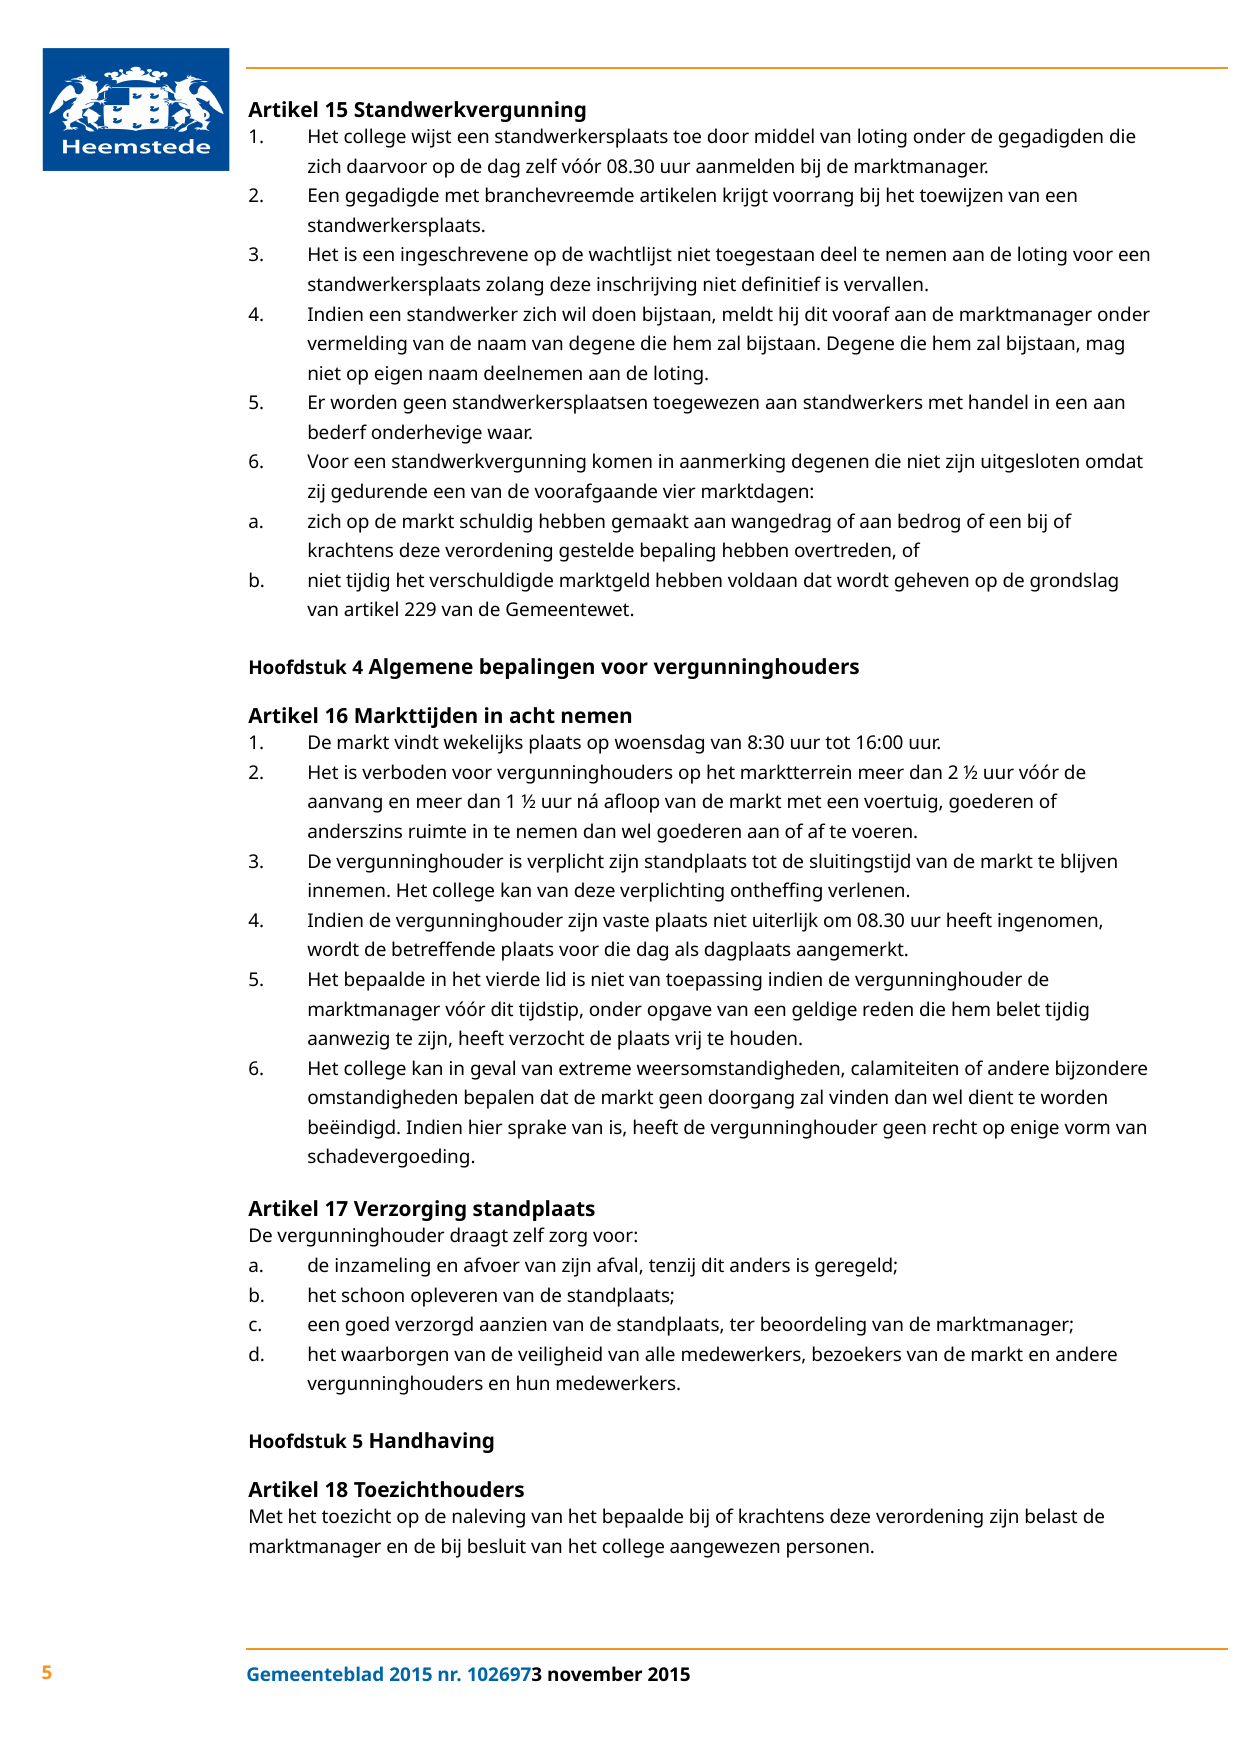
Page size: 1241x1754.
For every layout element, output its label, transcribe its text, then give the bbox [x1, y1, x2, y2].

picture [41, 47, 231, 172]
list Een gegadigde met branchevreemde artikelen krijgt voorrang bij het toewijzen van een standwerkersplaats. [248, 182, 1152, 238]
text Hoofdstuk 5 Handhaving [248, 1426, 1152, 1454]
list Het is verboden voor vergunninghouders op het marktterrein meer dan 2 ½ uur vóór de aanvang en meer dan 1 ½ uur ná afloop van de markt met een voertuig, goederen of anderszins ruimte in te nemen dan wel goederen aan of af te voeren. [248, 759, 1152, 844]
list Indien een standwerker zich wil doen bijstaan, meldt hij dit vooraf aan de marktmanager onder vermelding van de naam van degene die hem zal bijstaan. Degene die hem zal bijstaan, mag niet op eigen naam deelnemen aan de loting. [248, 301, 1152, 386]
list De vergunninghouder is verplicht zijn standplaats tot de sluitingstijd van de markt te blijven innemen. Het college kan van deze verplichting ontheffing verlenen. [248, 848, 1152, 903]
list Het bepaalde in het vierde lid is niet van toepassing indien de vergunninghouder de marktmanager vóór dit tijdstip, onder opgave van een geldige reden die hem belet tijdig aanwezig te zijn, heeft verzocht de plaats vrij te houden. [248, 966, 1152, 1051]
text Met het toezicht op de naleving van het bepaalde bij of krachtens deze verordening zijn belast de marktmanager en de bij besluit van het college aangewezen personen. [248, 1503, 1152, 1559]
list Het college kan in geval van extreme weersomstandigheden, calamiteiten of andere bijzondere omstandigheden bepalen dat de markt geen doorgang zal vinden dan wel dient te worden beëindigd. Indien hier sprake van is, heeft de vergunninghouder geen recht op enige vorm van schadevergoeding. [248, 1055, 1152, 1169]
text Hoofdstuk 4 Algemene bepalingen voor vergunninghouders [248, 652, 1152, 680]
list Het is een ingeschrevene op de wachtlijst niet toegestaan deel te nemen aan de loting voor een standwerkersplaats zolang deze inschrijving niet definitief is vervallen. [248, 242, 1152, 297]
list niet tijdig het verschuldigde marktgeld hebben voldaan dat wordt geheven op de grondslag van artikel 229 van de Gemeentewet. [248, 567, 1152, 622]
list het schoon opleveren van de standplaats; [248, 1282, 1152, 1307]
list Er worden geen standwerkersplaatsen toegewezen aan standwerkers met handel in een aan bederf onderhevige waar. [248, 389, 1152, 445]
list een goed verzorgd aanzien van de standplaats, ter beoordeling van de marktmanager; [248, 1311, 1152, 1337]
text Artikel 18 Toezichthouders [248, 1475, 1152, 1503]
text Artikel 16 Markttijden in acht nemen [248, 701, 1152, 729]
list Het college wijst een standwerkersplaats toe door middel van loting onder de gegadigden die zich daarvoor op de dag zelf vóór 08.30 uur aanmelden bij de marktmanager. [248, 123, 1152, 178]
list Voor een standwerkvergunning komen in aanmerking degenen die niet zijn uitgesloten omdat zij gedurende een van de voorafgaande vier marktdagen: [248, 449, 1152, 504]
list het waarborgen van de veiligheid van alle medewerkers, bezoekers van de markt en andere vergunninghouders en hun medewerkers. [248, 1341, 1152, 1396]
list De markt vindt wekelijks plaats op woensdag van 8:30 uur tot 16:00 uur. [248, 729, 1152, 755]
text Artikel 15 Standwerkvergunning [248, 95, 1152, 123]
list Indien de vergunninghouder zijn vaste plaats niet uiterlijk om 08.30 uur heeft ingenomen, wordt de betreffende plaats voor die dag als dagplaats aangemerkt. [248, 907, 1152, 962]
text Artikel 17 Verzorging standplaats [248, 1194, 1152, 1223]
list de inzameling en afvoer van zijn afval, tenzij dit anders is geregeld; [248, 1252, 1152, 1278]
list zich op de markt schuldig hebben gemaakt aan wangedrag of aan bedrog of een bij of krachtens deze verordening gestelde bepaling hebben overtreden, of [248, 508, 1152, 563]
text De vergunninghouder draagt zelf zorg voor: [248, 1223, 1152, 1248]
